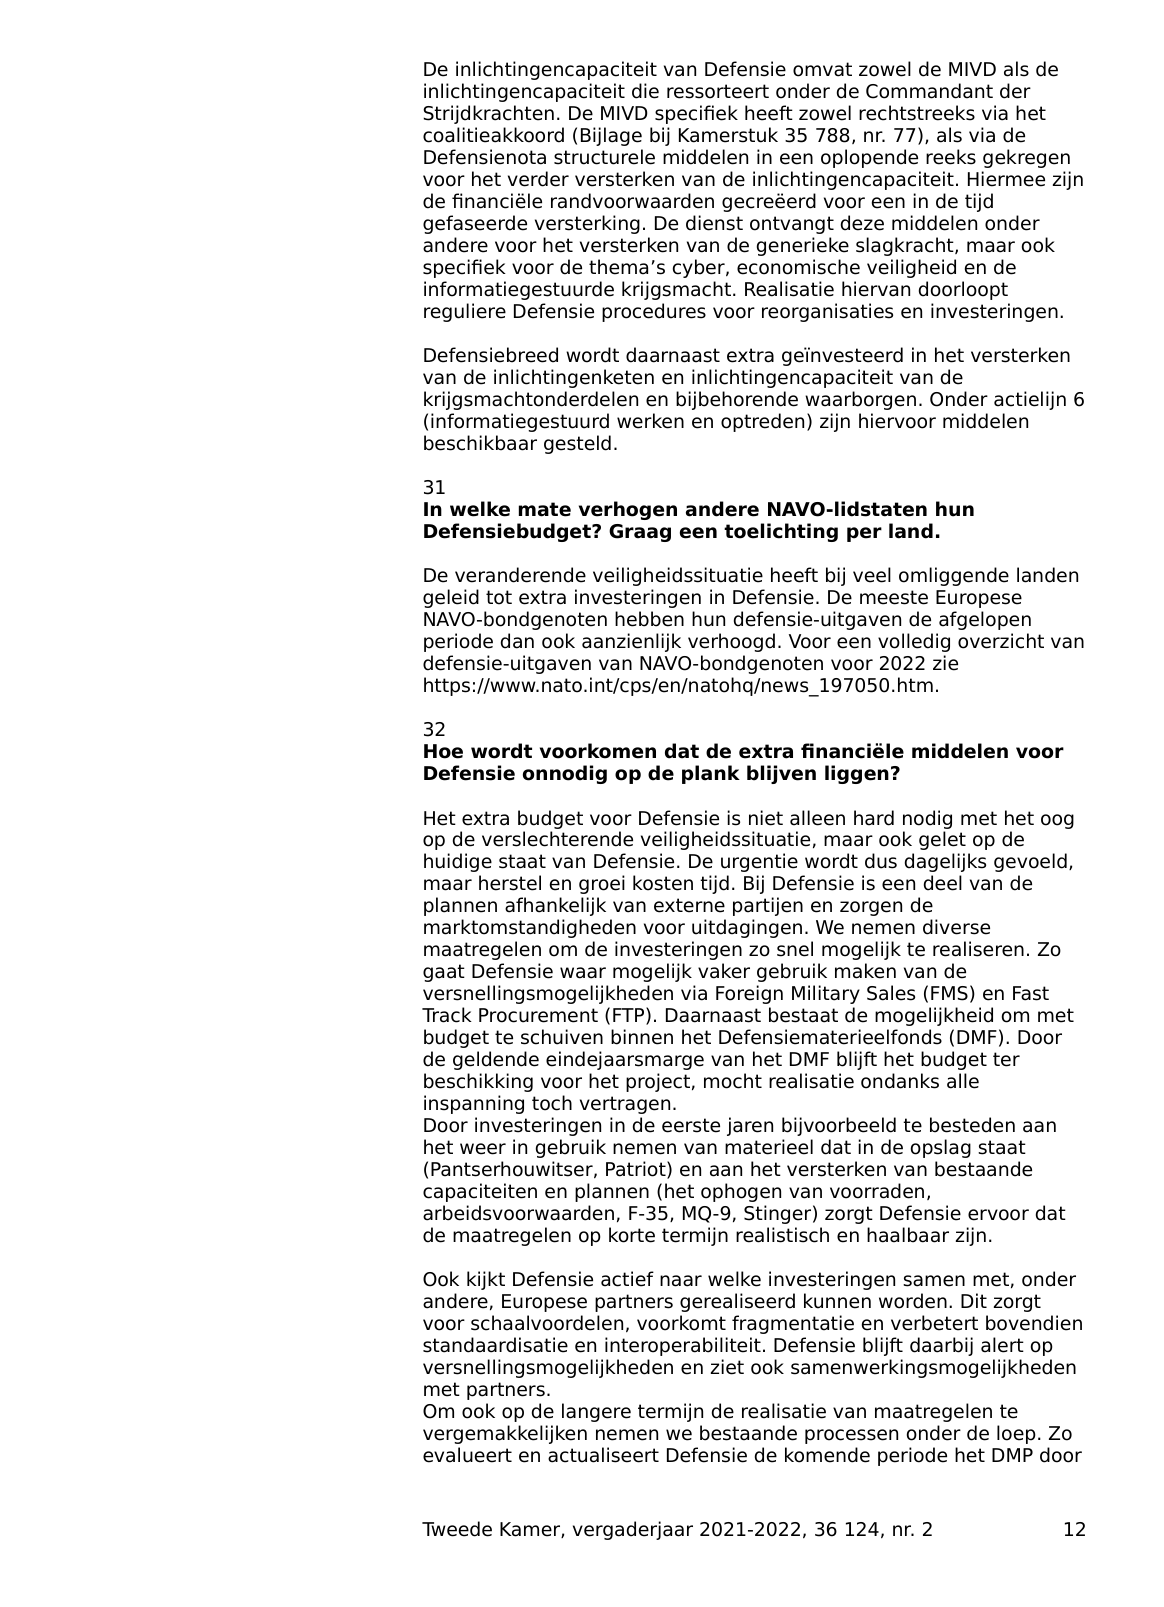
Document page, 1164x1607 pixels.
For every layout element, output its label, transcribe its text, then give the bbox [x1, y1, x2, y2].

text Ook kijkt Defensie actief naar welke investeringen samen met, onder andere, Europese partners gerealiseerd kunnen worden. Dit zorgt voor schaalvoordelen, voorkomt fragmentatie en verbetert bovendien standaardisatie en interoperabiliteit. Defensie blijft daarbij alert op versnellingsmogelijkheden en ziet ook samenwerkingsmogelijkheden met partners. [422, 1269, 1087, 1401]
text De veranderende veiligheidssituatie heeft bij veel omliggende landen geleid tot extra investeringen in Defensie. De meeste Europese NAVO-bondgenoten hebben hun defensie-uitgaven de afgelopen periode dan ook aanzienlijk verhoogd. Voor een volledig overzicht van defensie-uitgaven van NAVO-bondgenoten voor 2022 zie https://www.nato.int/cps/en/natohq/news_197050.htm. [422, 565, 1087, 697]
text Om ook op de langere termijn de realisatie van maatregelen te vergemakkelijken nemen we bestaande processen onder de loep. Zo evalueert en actualiseert Defensie de komende periode het DMP door [422, 1401, 1087, 1467]
text Door investeringen in de eerste jaren bijvoorbeeld te besteden aan het weer in gebruik nemen van materieel dat in de opslag staat (Pantserhouwitser, Patriot) en aan het versterken van bestaande capaciteiten en plannen (het ophogen van voorraden, arbeidsvoorwaarden, F-35, MQ-9, Stinger) zorgt Defensie ervoor dat de maatregelen op korte termijn realistisch en haalbaar zijn. [422, 1115, 1087, 1247]
text De inlichtingencapaciteit van Defensie omvat zowel de MIVD als de inlichtingencapaciteit die ressorteert onder de Commandant der Strijdkrachten. De MIVD specifiek heeft zowel rechtstreeks via het coalitieakkoord (Bijlage bij Kamerstuk 35 788, nr. 77), als via de Defensienota structurele middelen in een oplopende reeks gekregen voor het verder versterken van de inlichtingencapaciteit. Hiermee zijn de financiële randvoorwaarden gecreëerd voor een in de tijd gefaseerde versterking. De dienst ontvangt deze middelen onder andere voor het versterken van de generieke slagkracht, maar ook specifiek voor de thema’s cyber, economische veiligheid en de informatiegestuurde krijgsmacht. Realisatie hiervan doorloopt reguliere Defensie procedures voor reorganisaties en investeringen. [422, 59, 1087, 323]
text 31 [422, 477, 1087, 499]
text Hoe wordt voorkomen dat de extra financiële middelen voor Defensie onnodig op de plank blijven liggen? [422, 741, 1087, 785]
text 32 [422, 719, 1087, 741]
text In welke mate verhogen andere NAVO-lidstaten hun Defensiebudget? Graag een toelichting per land. [422, 499, 1087, 543]
text Defensiebreed wordt daarnaast extra geïnvesteerd in het versterken van de inlichtingenketen en inlichtingencapaciteit van de krijgsmachtonderdelen en bijbehorende waarborgen. Onder actielijn 6 (informatiegestuurd werken en optreden) zijn hiervoor middelen beschikbaar gesteld. [422, 345, 1087, 455]
text Het extra budget voor Defensie is niet alleen hard nodig met het oog op de verslechterende veiligheidssituatie, maar ook gelet op de huidige staat van Defensie. De urgentie wordt dus dagelijks gevoeld, maar herstel en groei kosten tijd. Bij Defensie is een deel van de plannen afhankelijk van externe partijen en zorgen de marktomstandigheden voor uitdagingen. We nemen diverse maatregelen om de investeringen zo snel mogelijk te realiseren. Zo gaat Defensie waar mogelijk vaker gebruik maken van de versnellingsmogelijkheden via Foreign Military Sales (FMS) en Fast Track Procurement (FTP). Daarnaast bestaat de mogelijkheid om met budget te schuiven binnen het Defensiematerieelfonds (DMF). Door de geldende eindejaarsmarge van het DMF blijft het budget ter beschikking voor het project, mocht realisatie ondanks alle inspanning toch vertragen. [422, 807, 1087, 1115]
